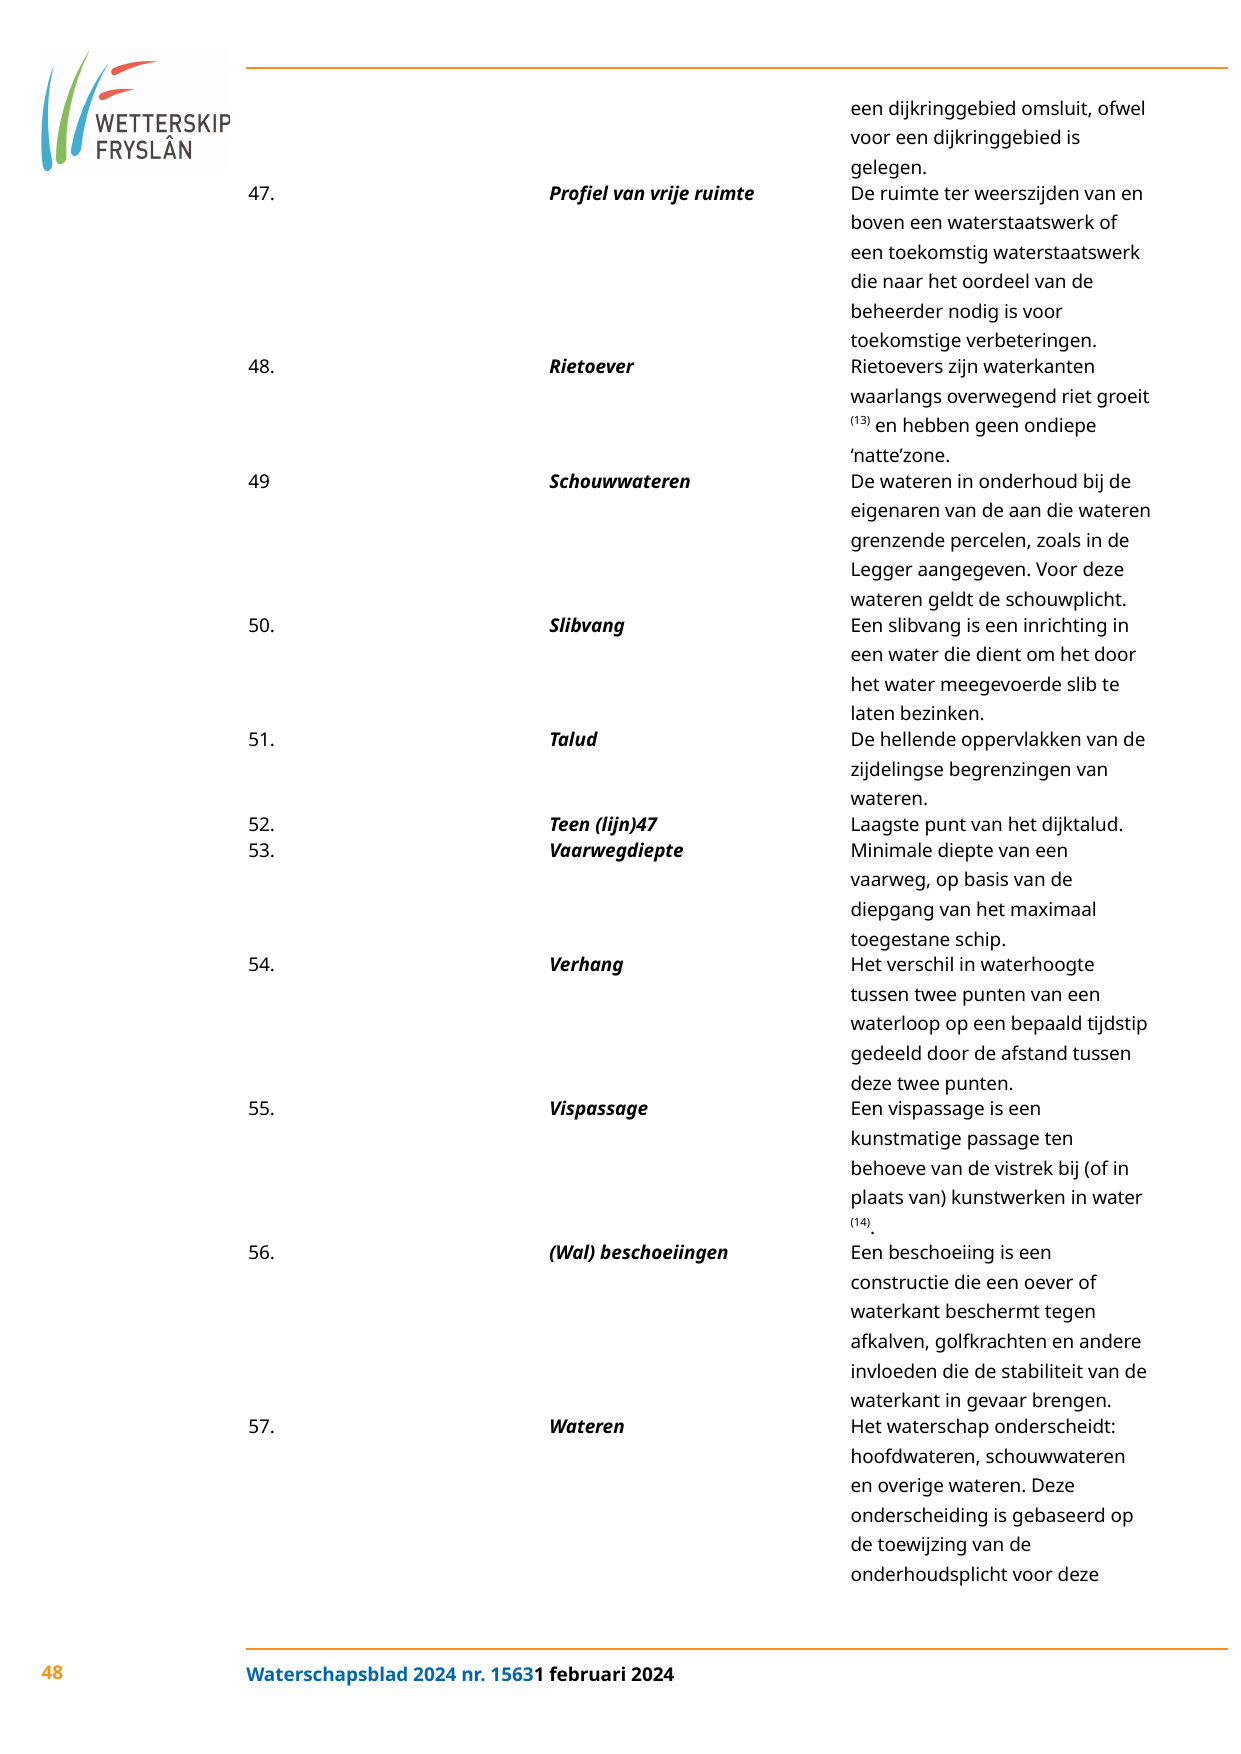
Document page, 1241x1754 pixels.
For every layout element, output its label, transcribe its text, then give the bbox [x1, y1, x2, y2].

table_cell De ruimte ter weerszijden van en boven een waterstaatswerk of een toekomstig waterstaatswerk die naar het oordeel van de beheerder nodig is voor toekomstige verbeteringen. [850, 180, 1152, 353]
table_cell Een vispassage is een kunstmatige passage ten behoeve van de vistrek bij (of in plaats van) kunstwerken in water (14). [850, 1096, 1152, 1239]
table_cell Vaarwegdiepte [549, 837, 850, 951]
table_cell Schouwwateren [549, 468, 850, 612]
table_cell Slibvang [549, 612, 850, 726]
table_cell 47. [248, 180, 549, 353]
table_cell Profiel van vrije ruimte [549, 180, 850, 353]
table_cell De hellende oppervlakken van de zijdelingse begrenzingen van wateren. [850, 726, 1152, 811]
picture [41, 47, 231, 172]
table_cell Wateren [549, 1413, 850, 1587]
table_cell 51. [248, 726, 549, 811]
table_cell 56. [248, 1240, 549, 1413]
table_cell Laagste punt van het dijktalud. [850, 811, 1152, 837]
table_cell 50. [248, 612, 549, 726]
table_cell Verhang [549, 951, 850, 1096]
table_cell Minimale diepte van een vaarweg, op basis van de diepgang van het maximaal toegestane schip. [850, 837, 1152, 951]
table_cell 48. [248, 353, 549, 468]
table_cell [248, 95, 549, 180]
table_cell [549, 95, 850, 180]
table_cell een dijkringgebied omsluit, ofwel voor een dijkringgebied is gelegen. [850, 95, 1152, 180]
table_cell (Wal) beschoeiingen [549, 1240, 850, 1413]
table_cell Rietoever [549, 353, 850, 468]
table_cell Talud [549, 726, 850, 811]
table_cell 55. [248, 1096, 549, 1239]
table_cell Rietoevers zijn waterkanten waarlangs overwegend riet groeit (13) en hebben geen ondiepe ‘natte’zone. [850, 353, 1152, 468]
table_cell Teen (lijn)47 [549, 811, 850, 837]
table_cell De wateren in onderhoud bij de eigenaren van de aan die wateren grenzende percelen, zoals in de Legger aangegeven. Voor deze wateren geldt de schouwplicht. [850, 468, 1152, 612]
table_cell 57. [248, 1413, 549, 1587]
table_cell 49 [248, 468, 549, 612]
table_cell Een slibvang is een inrichting in een water die dient om het door het water meegevoerde slib te laten bezinken. [850, 612, 1152, 726]
table_cell Een beschoeiing is een constructie die een oever of waterkant beschermt tegen afkalven, golfkrachten en andere invloeden die de stabiliteit van de waterkant in gevaar brengen. [850, 1240, 1152, 1413]
table_cell 54. [248, 951, 549, 1096]
table_cell Het waterschap onderscheidt: hoofdwateren, schouwwateren en overige wateren. Deze onderscheiding is gebaseerd op de toewijzing van de onderhoudsplicht voor deze [850, 1413, 1152, 1587]
table_cell 53. [248, 837, 549, 951]
table_cell Het verschil in waterhoogte tussen twee punten van een waterloop op een bepaald tijdstip gedeeld door de afstand tussen deze twee punten. [850, 951, 1152, 1096]
table_cell Vispassage [549, 1096, 850, 1239]
table_cell 52. [248, 811, 549, 837]
